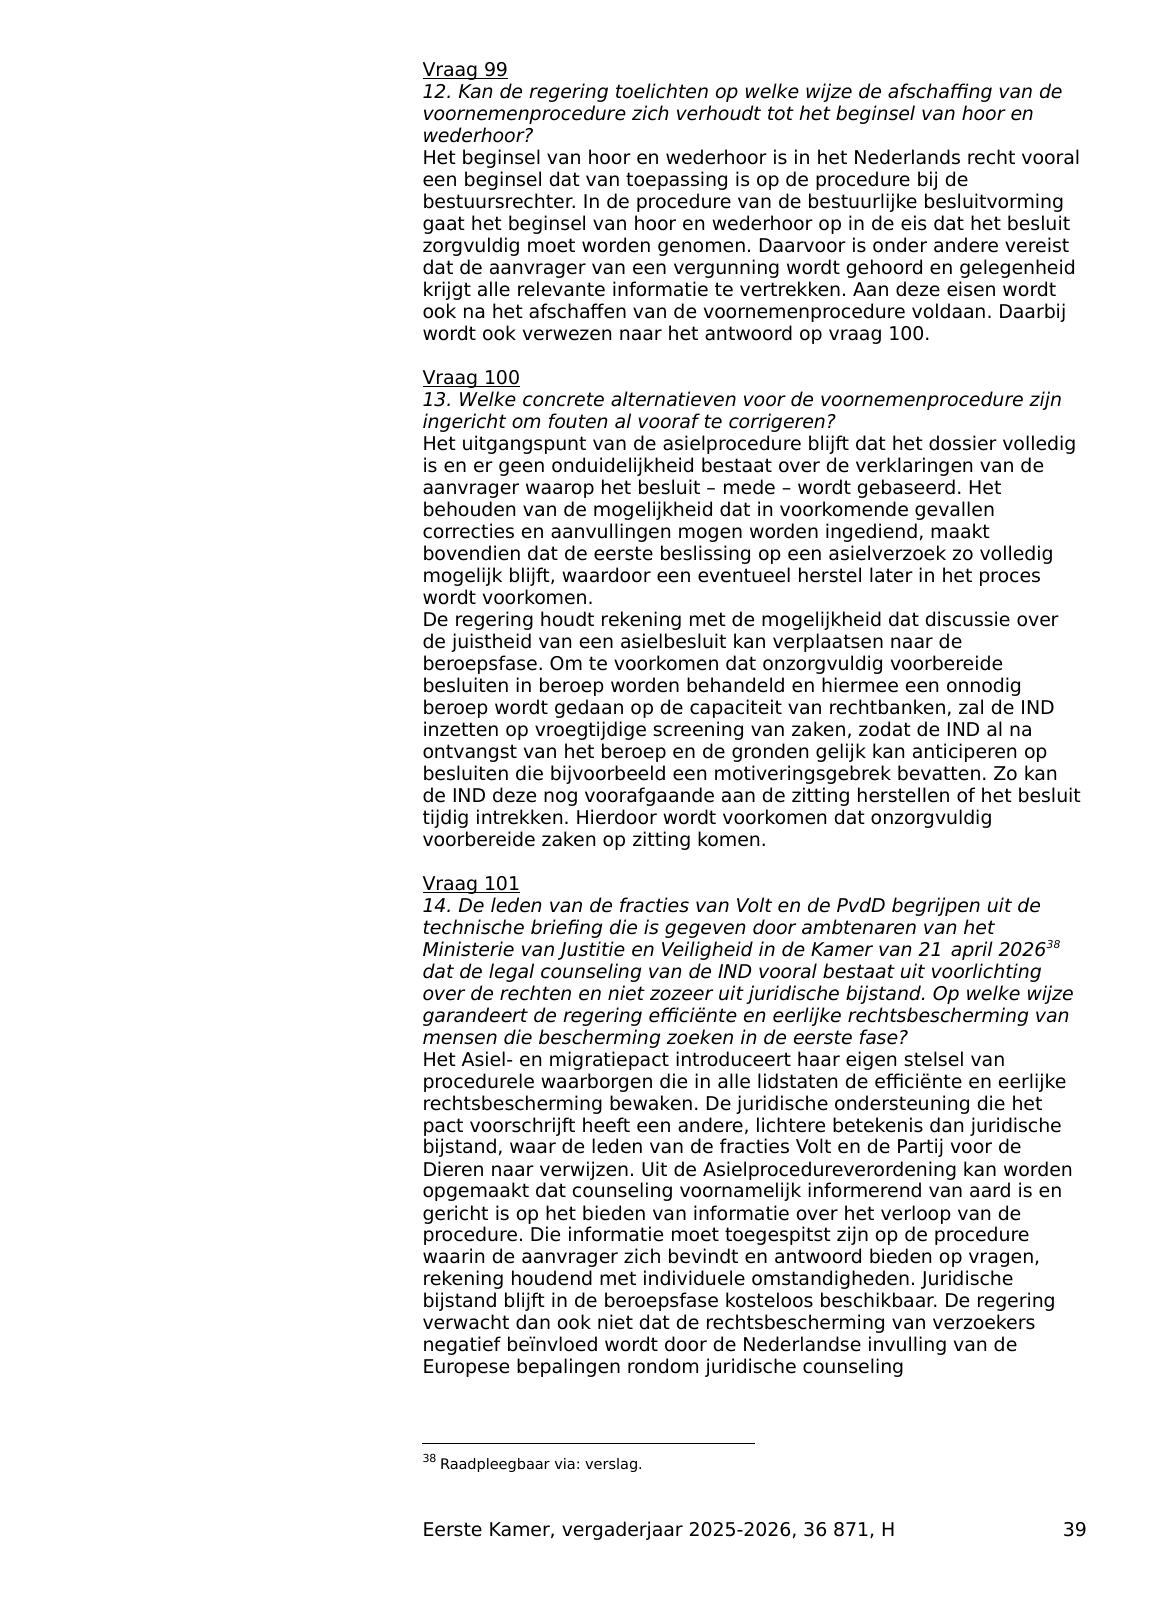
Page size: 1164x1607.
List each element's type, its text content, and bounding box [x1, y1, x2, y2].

text Vraag 101 [422, 873, 1087, 895]
text 14. De leden van de fracties van Volt en de PvdD begrijpen uit de technische briefing die is gegeven door ambtenaren van het Ministerie van Justitie en Veiligheid in de Kamer van 21 april 2026 dat de legal counseling van de IND vooral bestaat uit voorlichting over de rechten en niet zozeer uit juridische bijstand. Op welke wijze garandeert de regering efficiënte en eerlijke rechtsbescherming van mensen die bescherming zoeken in de eerste fase? [422, 895, 1087, 1048]
text Vraag 100 [422, 367, 1087, 389]
text De regering houdt rekening met de mogelijkheid dat discussie over de juistheid van een asielbesluit kan verplaatsen naar de beroepsfase. Om te voorkomen dat onzorgvuldig voorbereide besluiten in beroep worden behandeld en hiermee een onnodig beroep wordt gedaan op de capaciteit van rechtbanken, zal de IND inzetten op vroegtijdige screening van zaken, zodat de IND al na ontvangst van het beroep en de gronden gelijk kan anticiperen op besluiten die bijvoorbeeld een motiveringsgebrek bevatten. Zo kan de IND deze nog voorafgaande aan de zitting herstellen of het besluit tijdig intrekken. Hierdoor wordt voorkomen dat onzorgvuldig voorbereide zaken op zitting komen. [422, 609, 1087, 851]
text Vraag 99 [422, 59, 1087, 81]
text Het beginsel van hoor en wederhoor is in het Nederlands recht vooral een beginsel dat van toepassing is op de procedure bij de bestuursrechter. In de procedure van de bestuurlijke besluitvorming gaat het beginsel van hoor en wederhoor op in de eis dat het besluit zorgvuldig moet worden genomen. Daarvoor is onder andere vereist dat de aanvrager van een vergunning wordt gehoord en gelegenheid krijgt alle relevante informatie te vertrekken. Aan deze eisen wordt ook na het afschaffen van de voornemenprocedure voldaan. Daarbij wordt ook verwezen naar het antwoord op vraag 100. [422, 147, 1087, 345]
text 13. Welke concrete alternatieven voor de voornemenprocedure zijn ingericht om fouten al vooraf te corrigeren? [422, 389, 1087, 433]
text Het Asiel- en migratiepact introduceert haar eigen stelsel van procedurele waarborgen die in alle lidstaten de efficiënte en eerlijke rechtsbescherming bewaken. De juridische ondersteuning die het pact voorschrijft heeft een andere, lichtere betekenis dan juridische bijstand, waar de leden van de fracties Volt en de Partij voor de Dieren naar verwijzen. Uit de Asielprocedureverordening kan worden opgemaakt dat counseling voornamelijk informerend van aard is en gericht is op het bieden van informatie over het verloop van de procedure. Die informatie moet toegespitst zijn op de procedure waarin de aanvrager zich bevindt en antwoord bieden op vragen, rekening houdend met individuele omstandigheden. Juridische bijstand blijft in de beroepsfase kosteloos beschikbaar. De regering verwacht dan ook niet dat de rechtsbescherming van verzoekers negatief beïnvloed wordt door de Nederlandse invulling van de Europese bepalingen rondom juridische counseling [422, 1048, 1087, 1378]
text Raadpleegbaar via: verslag. [422, 1452, 1087, 1474]
text Het uitgangspunt van de asielprocedure blijft dat het dossier volledig is en er geen onduidelijkheid bestaat over de verklaringen van de aanvrager waarop het besluit – mede – wordt gebaseerd. Het behouden van de mogelijkheid dat in voorkomende gevallen correcties en aanvullingen mogen worden ingediend, maakt bovendien dat de eerste beslissing op een asielverzoek zo volledig mogelijk blijft, waardoor een eventueel herstel later in het proces wordt voorkomen. [422, 433, 1087, 609]
text 12. Kan de regering toelichten op welke wijze de afschaffing van de voornemenprocedure zich verhoudt tot het beginsel van hoor en wederhoor? [422, 81, 1087, 147]
